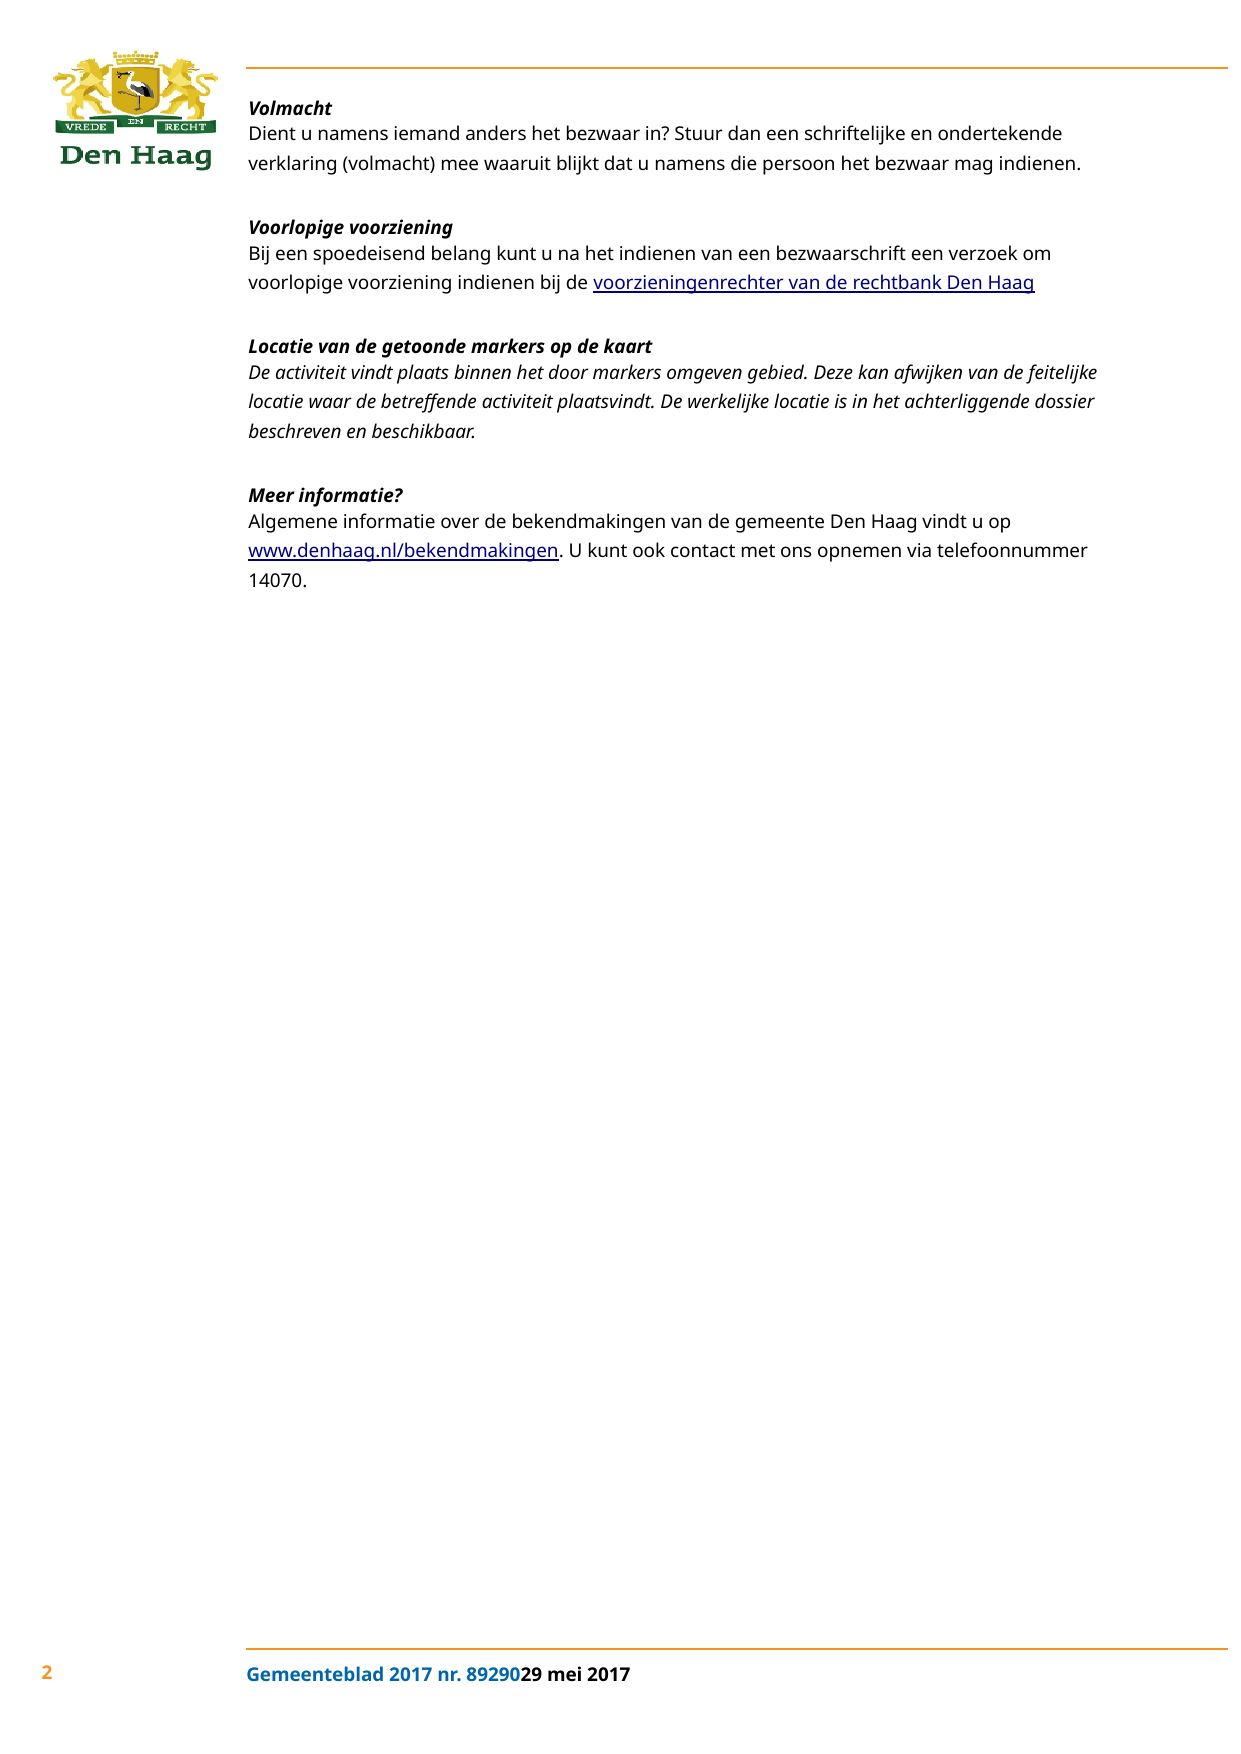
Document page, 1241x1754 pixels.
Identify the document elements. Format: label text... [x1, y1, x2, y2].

text Locatie van de getoonde markers op de kaart [248, 333, 1152, 359]
text Algemene informatie over de bekendmakingen van de gemeente Den Haag vindt u op www.denhaag.nl/bekendmakingen. U kunt ook contact met ons opnemen via telefoonnummer 14070. [248, 508, 1152, 593]
text Bij een spoedeisend belang kunt u na het indienen van een bezwaarschrift een verzoek om voorlopige voorziening indienen bij de voorzieningenrechter van de rechtbank Den Haag [248, 240, 1152, 295]
picture [41, 47, 231, 172]
text Meer informatie? [248, 482, 1152, 508]
text De activiteit vindt plaats binnen het door markers omgeven gebied. Deze kan afwijken van de feitelijke locatie waar de betreffende activiteit plaatsvindt. De werkelijke locatie is in het achterliggende dossier beschreven en beschikbaar. [248, 359, 1152, 444]
text Dient u namens iemand anders het bezwaar in? Stuur dan een schriftelijke en ondertekende verklaring (volmacht) mee waaruit blijkt dat u namens die persoon het bezwaar mag indienen. [248, 121, 1152, 176]
text Voorlopige voorziening [248, 214, 1152, 240]
text Volmacht [248, 95, 1152, 121]
